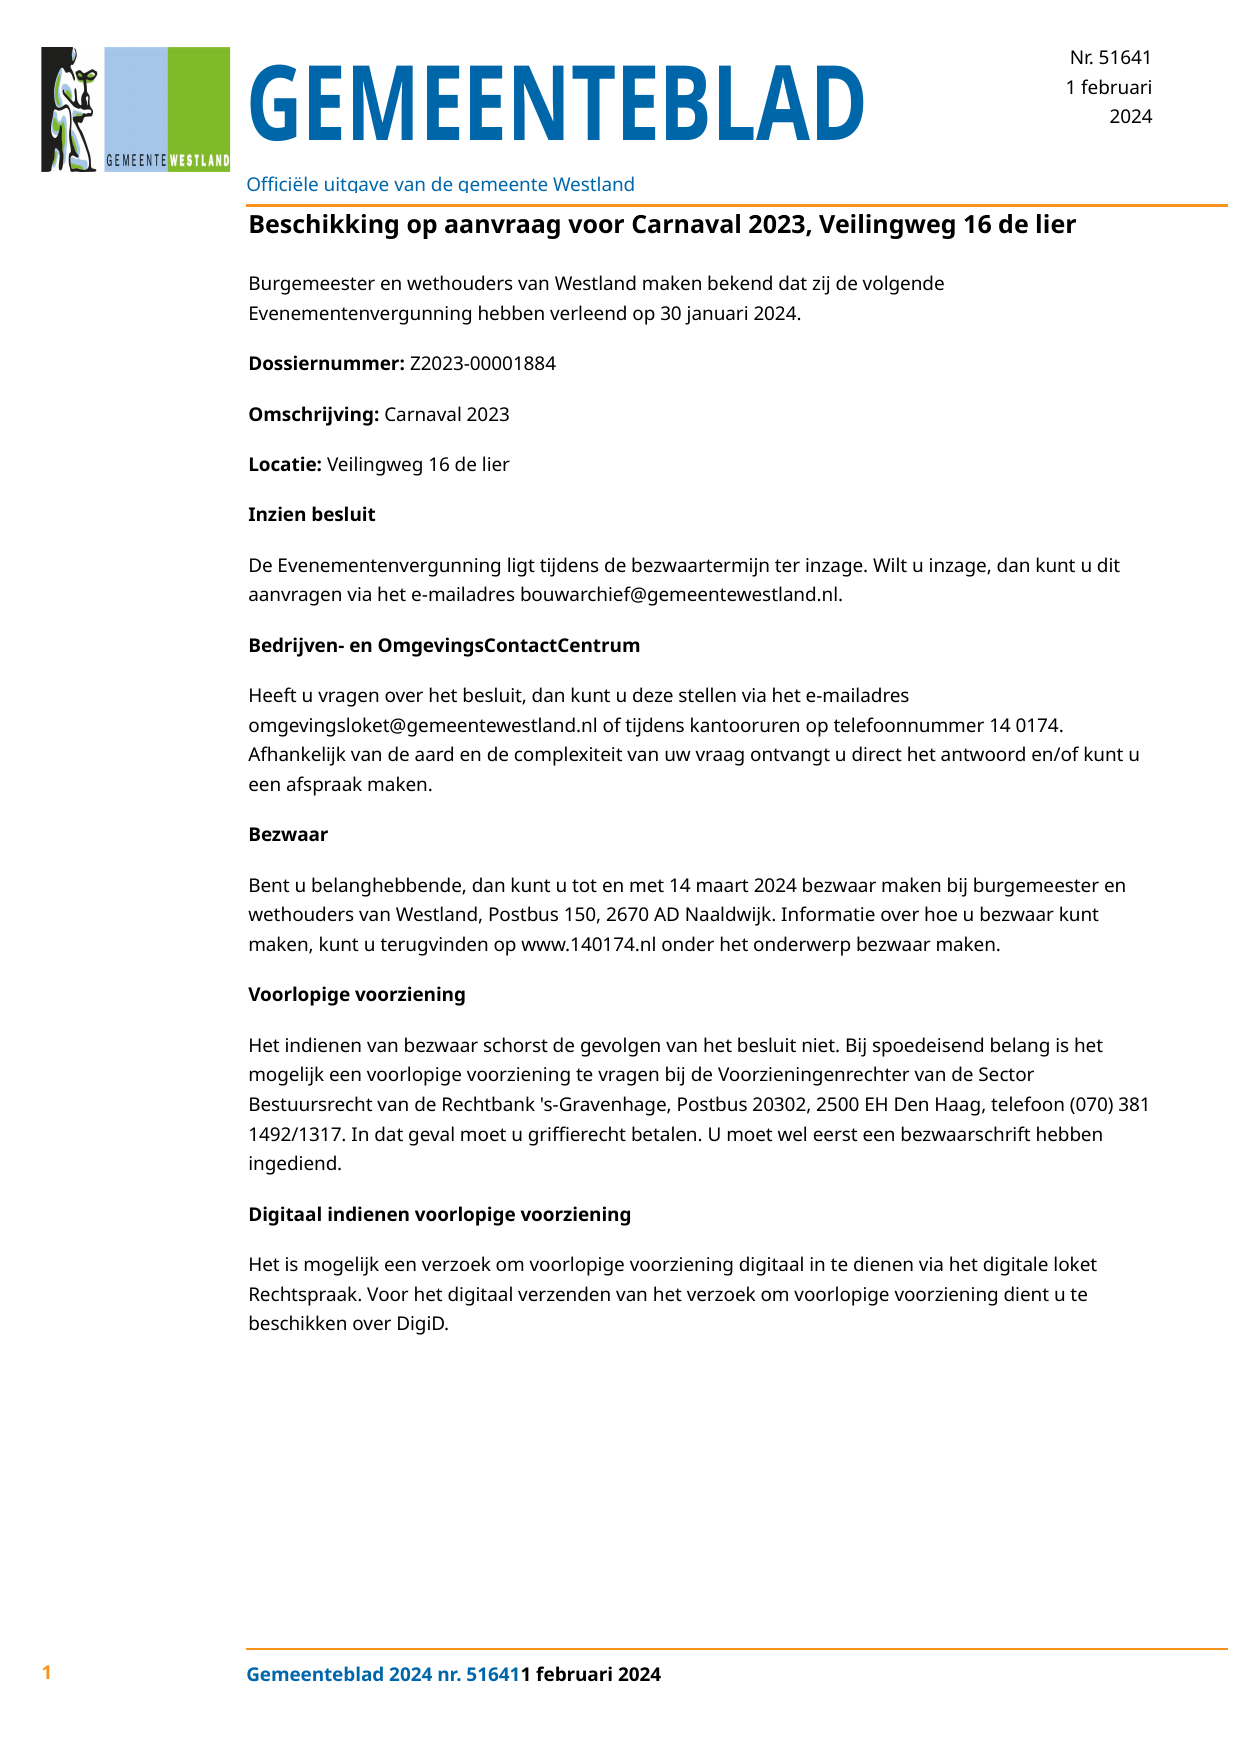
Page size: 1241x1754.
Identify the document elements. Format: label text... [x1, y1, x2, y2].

text Locatie: Veilingweg 16 de lier [248, 451, 1152, 477]
text De Evenementenvergunning ligt tijdens de bezwaartermijn ter inzage. Wilt u inzage, dan kunt u dit aanvragen via het e-mailadres bouwarchief@gemeentewestland.nl. [248, 552, 1152, 607]
text Burgemeester en wethouders van Westland maken bekend dat zij de volgende Evenementenvergunning hebben verleend op 30 januari 2024. [248, 270, 1152, 326]
text Inzien besluit [248, 502, 1152, 527]
text Dossiernummer: Z2023-00001884 [248, 350, 1152, 376]
text Beschikking op aanvraag voor Carnaval 2023, Veilingweg 16 de lier [248, 207, 1152, 241]
text Bezwaar [248, 822, 1152, 847]
text Bedrijven- en OmgevingsContactCentrum [248, 632, 1152, 658]
text Voorlopige voorziening [248, 982, 1152, 1007]
text Bent u belanghebbende, dan kunt u tot en met 14 maart 2024 bezwaar maken bij burgemeester en wethouders van Westland, Postbus 150, 2670 AD Naaldwijk. Informatie over hoe u bezwaar kunt maken, kunt u terugvinden op www.140174.nl onder het onderwerp bezwaar maken. [248, 872, 1152, 957]
text Het indienen van bezwaar schorst de gevolgen van het besluit niet. Bij spoedeisend belang is het mogelijk een voorlopige voorziening te vragen bij de Voorzieningenrechter van de Sector Bestuursrecht van de Rechtbank 's-Gravenhage, Postbus 20302, 2500 EH Den Haag, telefoon (070) 381 1492/1317. In dat geval moet u griffierecht betalen. U moet wel eerst een bezwaarschrift hebben ingediend. [248, 1032, 1152, 1176]
text Het is mogelijk een verzoek om voorlopige voorziening digitaal in te dienen via het digitale loket Rechtspraak. Voor het digitaal verzenden van het verzoek om voorlopige voorziening dient u te beschikken over DigiD. [248, 1251, 1152, 1336]
text Heeft u vragen over het besluit, dan kunt u deze stellen via het e-mailadres omgevingsloket@gemeentewestland.nl of tijdens kantooruren op telefoonnummer 14 0174. Afhankelijk van de aard en de complexiteit van uw vraag ontvangt u direct het antwoord en/of kunt u een afspraak maken. [248, 682, 1152, 797]
picture [41, 47, 231, 172]
text Omschrijving: Carnaval 2023 [248, 401, 1152, 426]
text Digitaal indienen voorlopige voorziening [248, 1201, 1152, 1226]
